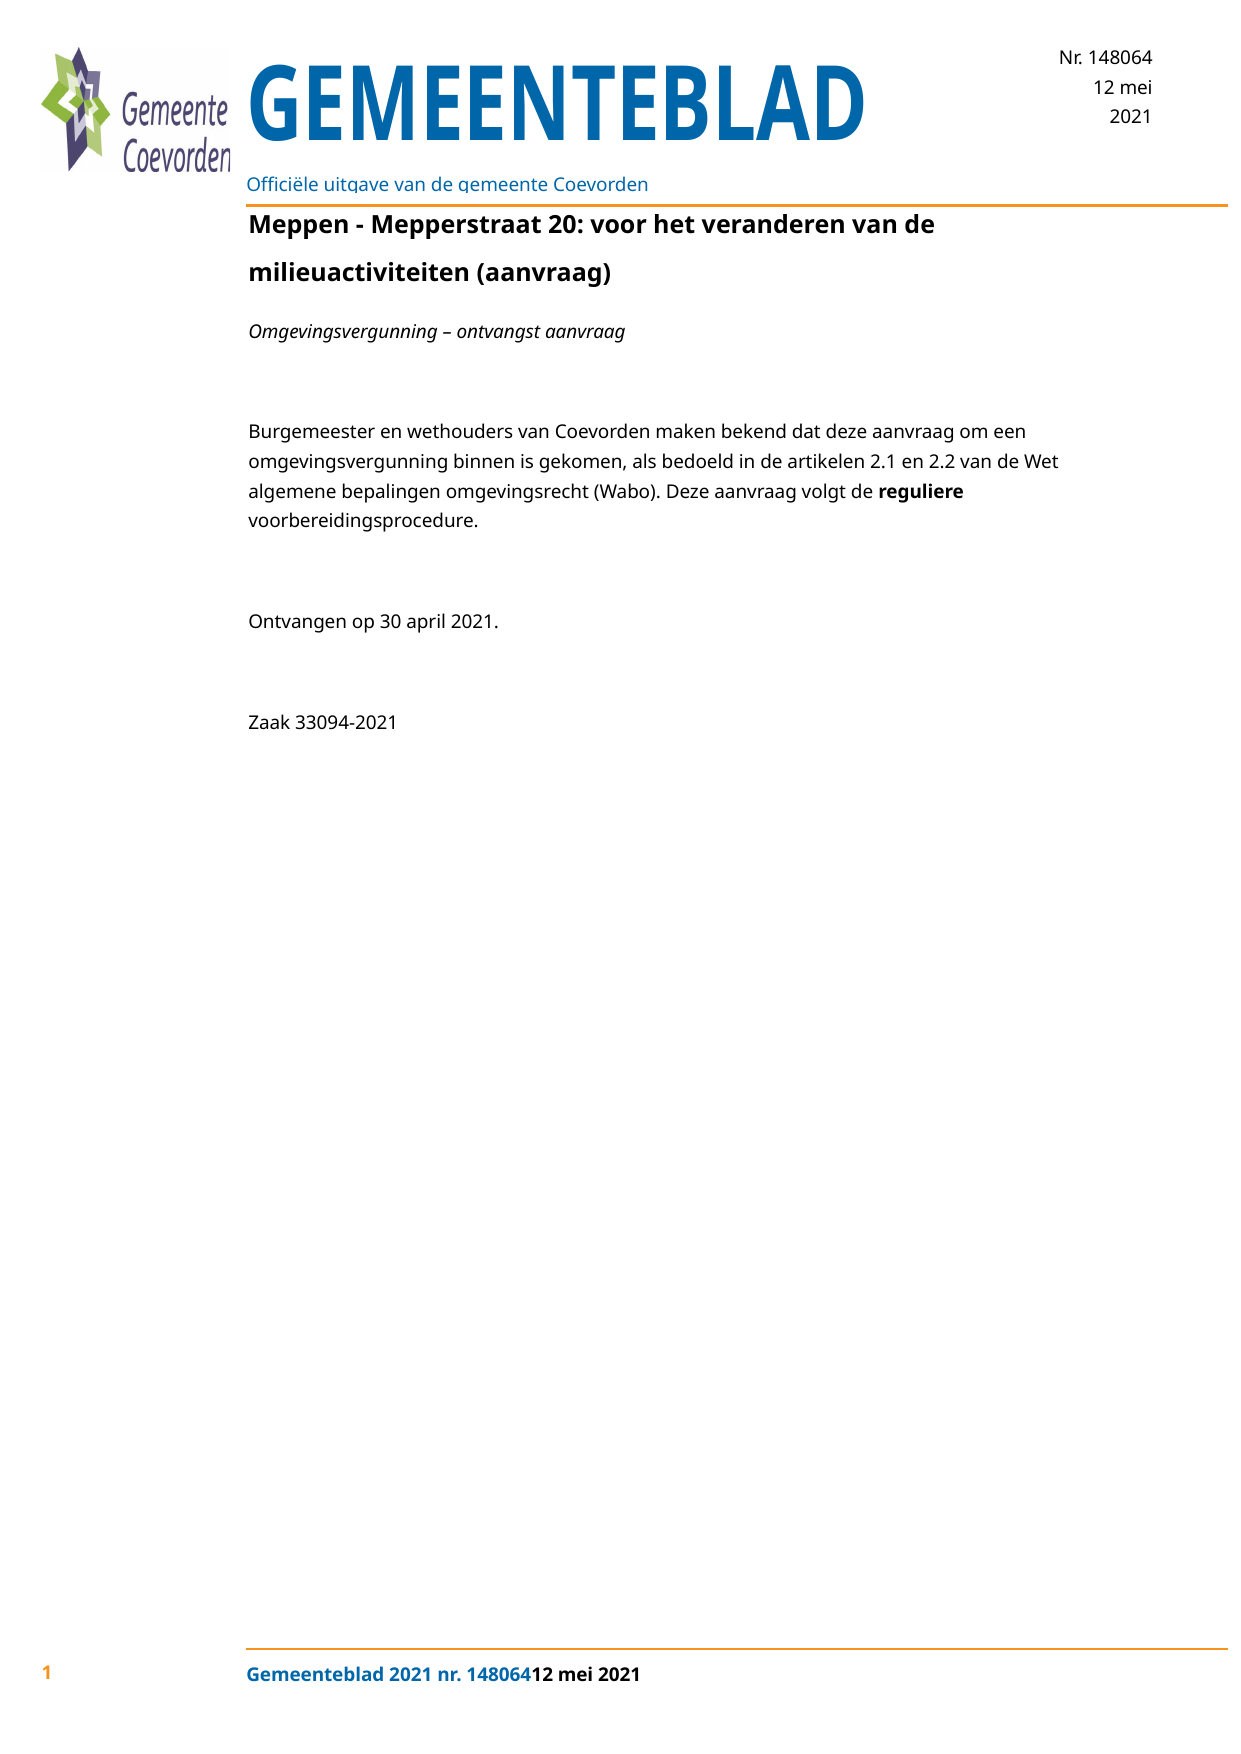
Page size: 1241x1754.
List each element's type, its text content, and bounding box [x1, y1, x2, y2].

text Zaak 33094-2021 [248, 709, 1152, 735]
text Meppen - Mepperstraat 20: voor het veranderen van de milieuactiviteiten (aanvraag) [248, 207, 1152, 288]
text Ontvangen op 30 april 2021. [248, 608, 1152, 634]
picture [41, 47, 231, 172]
text Omgevingsvergunning – ontvangst aanvraag [248, 318, 1152, 344]
text Burgemeester en wethouders van Coevorden maken bekend dat deze aanvraag om een omgevingsvergunning binnen is gekomen, als bedoeld in de artikelen 2.1 en 2.2 van de Wet algemene bepalingen omgevingsrecht (Wabo). Deze aanvraag volgt de reguliere voorbereidingsprocedure. [248, 419, 1152, 533]
